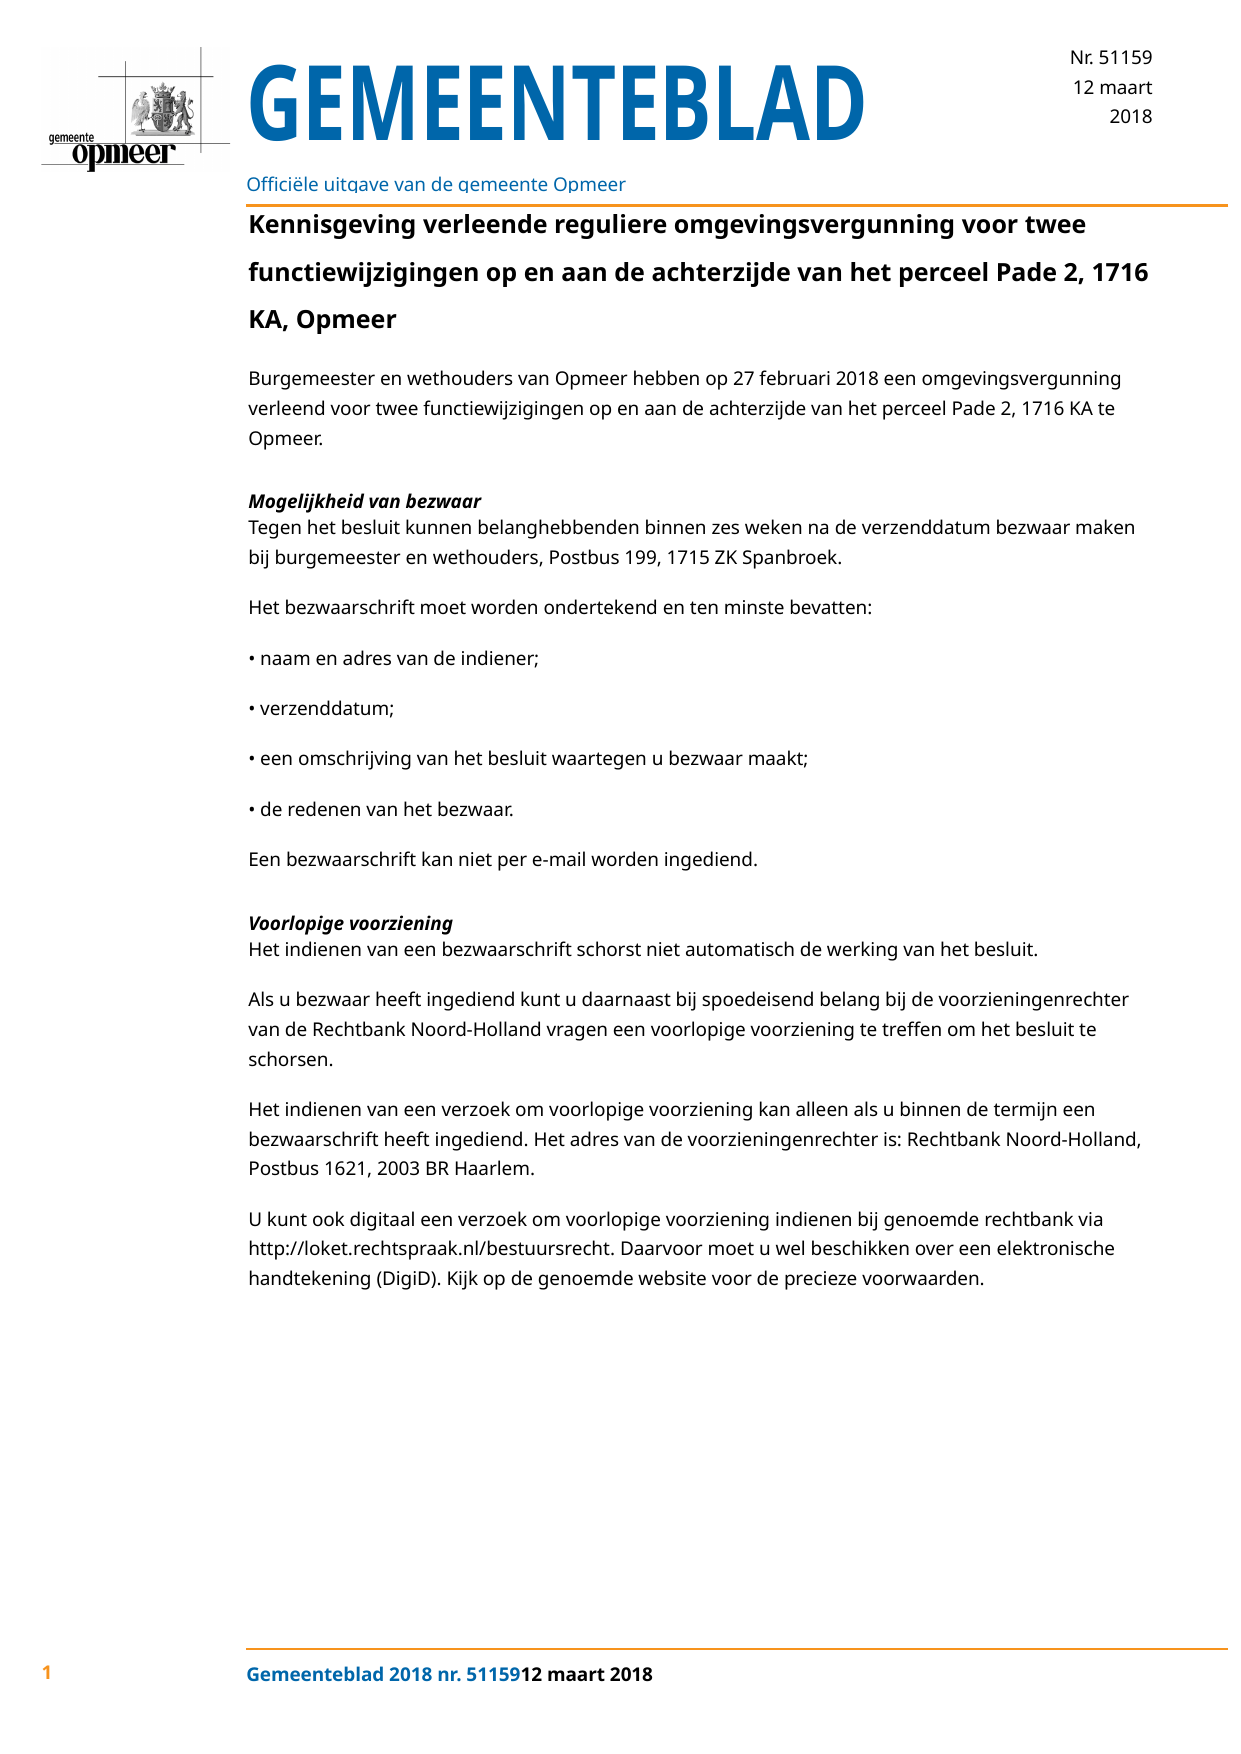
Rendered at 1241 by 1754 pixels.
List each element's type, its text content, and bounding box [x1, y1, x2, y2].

text • verzenddatum; [248, 695, 1152, 721]
text U kunt ook digitaal een verzoek om voorlopige voorziening indienen bij genoemde rechtbank via http://loket.rechtspraak.nl/bestuursrecht. Daarvoor moet u wel beschikken over een elektronische handtekening (DigiD). Kijk op de genoemde website voor de precieze voorwaarden. [248, 1206, 1152, 1291]
text Kennisgeving verleende reguliere omgevingsvergunning voor twee functiewijzigingen op en aan de achterzijde van het perceel Pade 2, 1716 KA, Opmeer [248, 207, 1152, 336]
text Mogelijkheid van bezwaar [248, 489, 1152, 514]
text Een bezwaarschrift kan niet per e-mail worden ingediend. [248, 846, 1152, 872]
text Burgemeester en wethouders van Opmeer hebben op 27 februari 2018 een omgevingsvergunning verleend voor twee functiewijzigingen op en aan de achterzijde van het perceel Pade 2, 1716 KA te Opmeer. [248, 366, 1152, 450]
text • naam en adres van de indiener; [248, 645, 1152, 671]
text Als u bezwaar heeft ingediend kunt u daarnaast bij spoedeisend belang bij de voorzieningenrechter van de Rechtbank Noord-Holland vragen een voorlopige voorziening te treffen om het besluit te schorsen. [248, 987, 1152, 1071]
text • een omschrijving van het besluit waartegen u bezwaar maakt; [248, 746, 1152, 771]
text Het indienen van een verzoek om voorlopige voorziening kan alleen als u binnen de termijn een bezwaarschrift heeft ingediend. Het adres van de voorzieningenrechter is: Rechtbank Noord-Holland, Postbus 1621, 2003 BR Haarlem. [248, 1096, 1152, 1181]
text Het indienen van een bezwaarschrift schorst niet automatisch de werking van het besluit. [248, 936, 1152, 962]
text • de redenen van het bezwaar. [248, 796, 1152, 822]
text Het bezwaarschrift moet worden ondertekend en ten minste bevatten: [248, 594, 1152, 620]
picture [41, 47, 231, 172]
text Tegen het besluit kunnen belanghebbenden binnen zes weken na de verzenddatum bezwaar maken bij burgemeester en wethouders, Postbus 199, 1715 ZK Spanbroek. [248, 514, 1152, 570]
text Voorlopige voorziening [248, 910, 1152, 936]
